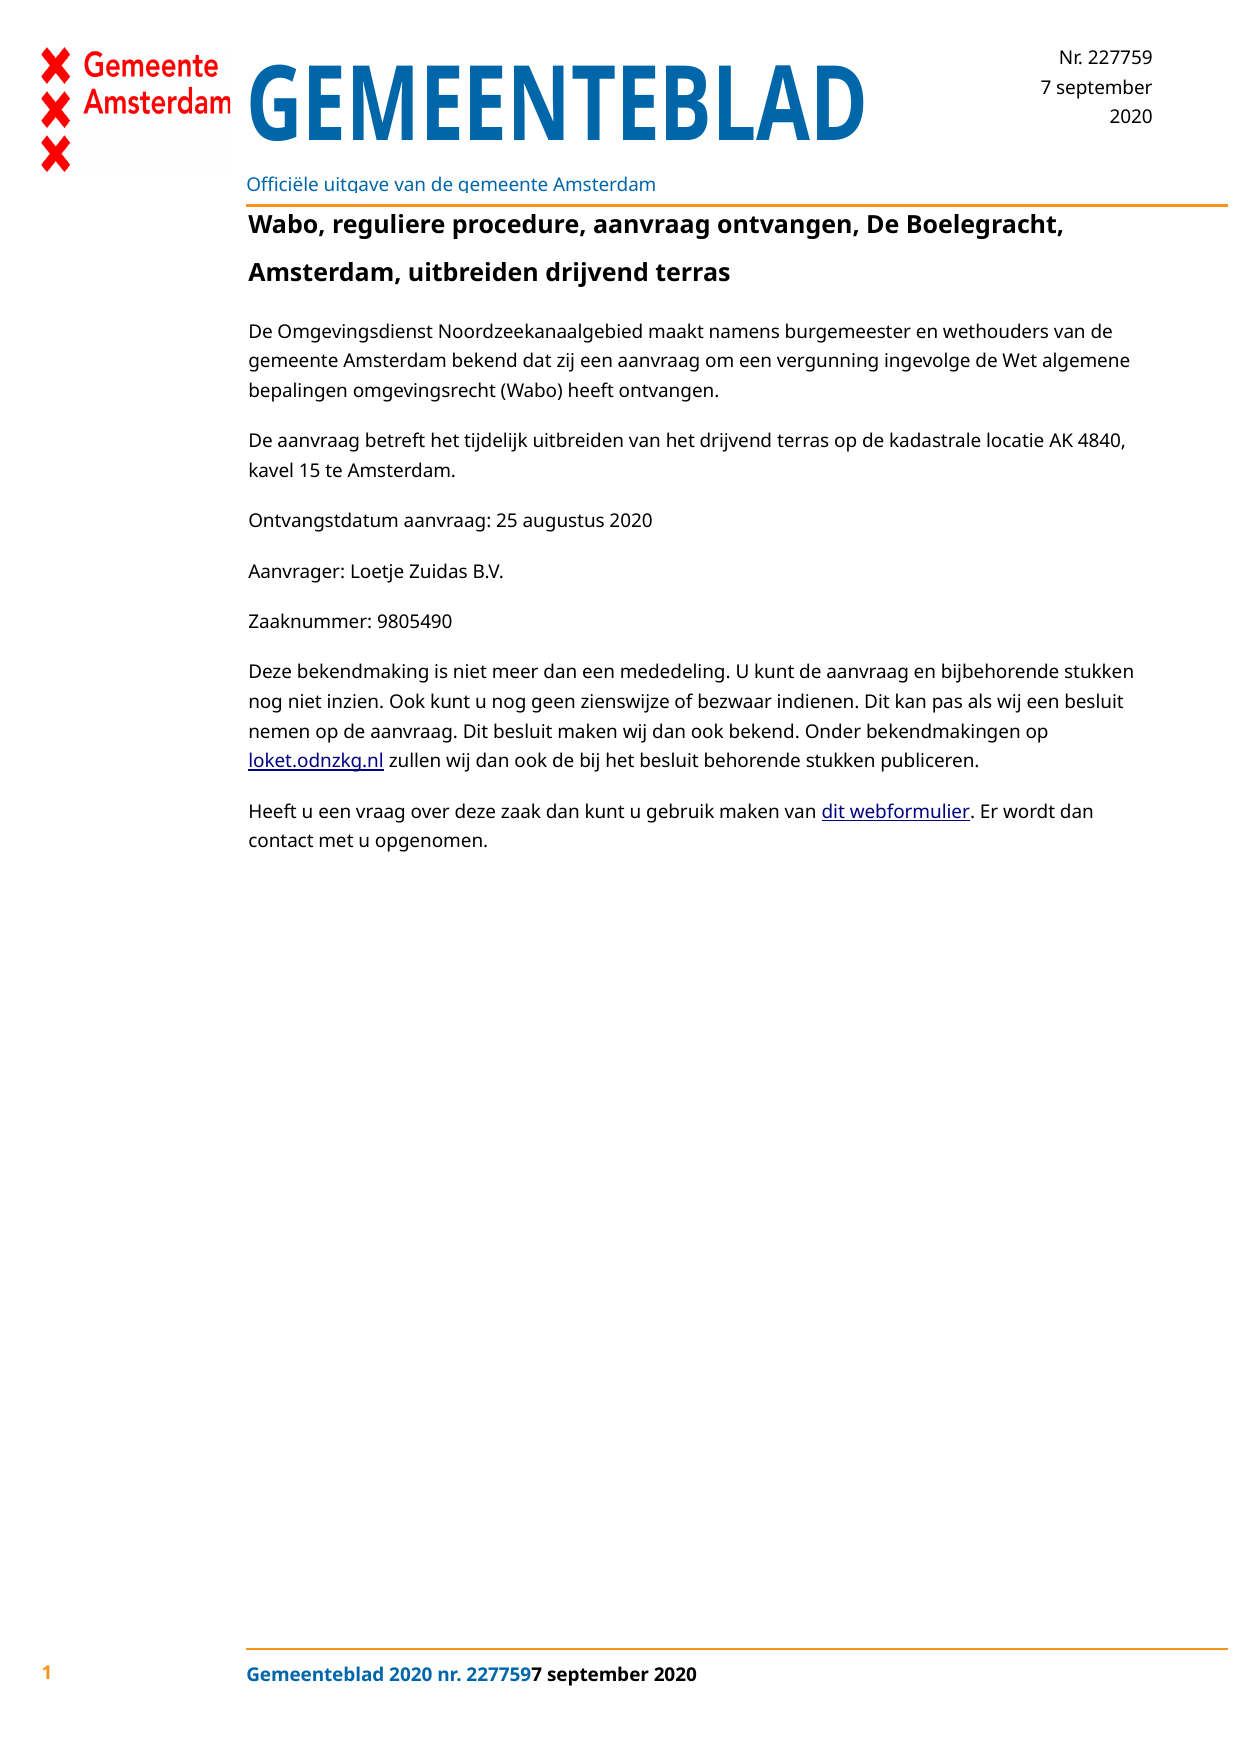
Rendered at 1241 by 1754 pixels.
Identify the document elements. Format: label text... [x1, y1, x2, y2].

text Ontvangstdatum aanvraag: 25 augustus 2020 [248, 507, 1152, 533]
text De Omgevingsdienst Noordzeekanaalgebied maakt namens burgemeester en wethouders van de gemeente Amsterdam bekend dat zij een aanvraag om een vergunning ingevolge de Wet algemene bepalingen omgevingsrecht (Wabo) heeft ontvangen. [248, 318, 1152, 403]
text Deze bekendmaking is niet meer dan een mededeling. U kunt de aanvraag en bijbehorende stukken nog niet inzien. Ook kunt u nog geen zienswijze of bezwaar indienen. Dit kan pas als wij een besluit nemen op de aanvraag. Dit besluit maken wij dan ook bekend. Onder bekendmakingen op loket.odnzkg.nl zullen wij dan ook de bij het besluit behorende stukken publiceren. [248, 659, 1152, 773]
picture [41, 47, 231, 172]
text De aanvraag betreft het tijdelijk uitbreiden van het drijvend terras op de kadastrale locatie AK 4840, kavel 15 te Amsterdam. [248, 427, 1152, 483]
text Heeft u een vraag over deze zaak dan kunt u gebruik maken van dit webformulier. Er wordt dan contact met u opgenomen. [248, 798, 1152, 853]
text Aanvrager: Loetje Zuidas B.V. [248, 558, 1152, 584]
text Zaaknummer: 9805490 [248, 608, 1152, 634]
text Wabo, reguliere procedure, aanvraag ontvangen, De Boelegracht, Amsterdam, uitbreiden drijvend terras [248, 207, 1152, 288]
